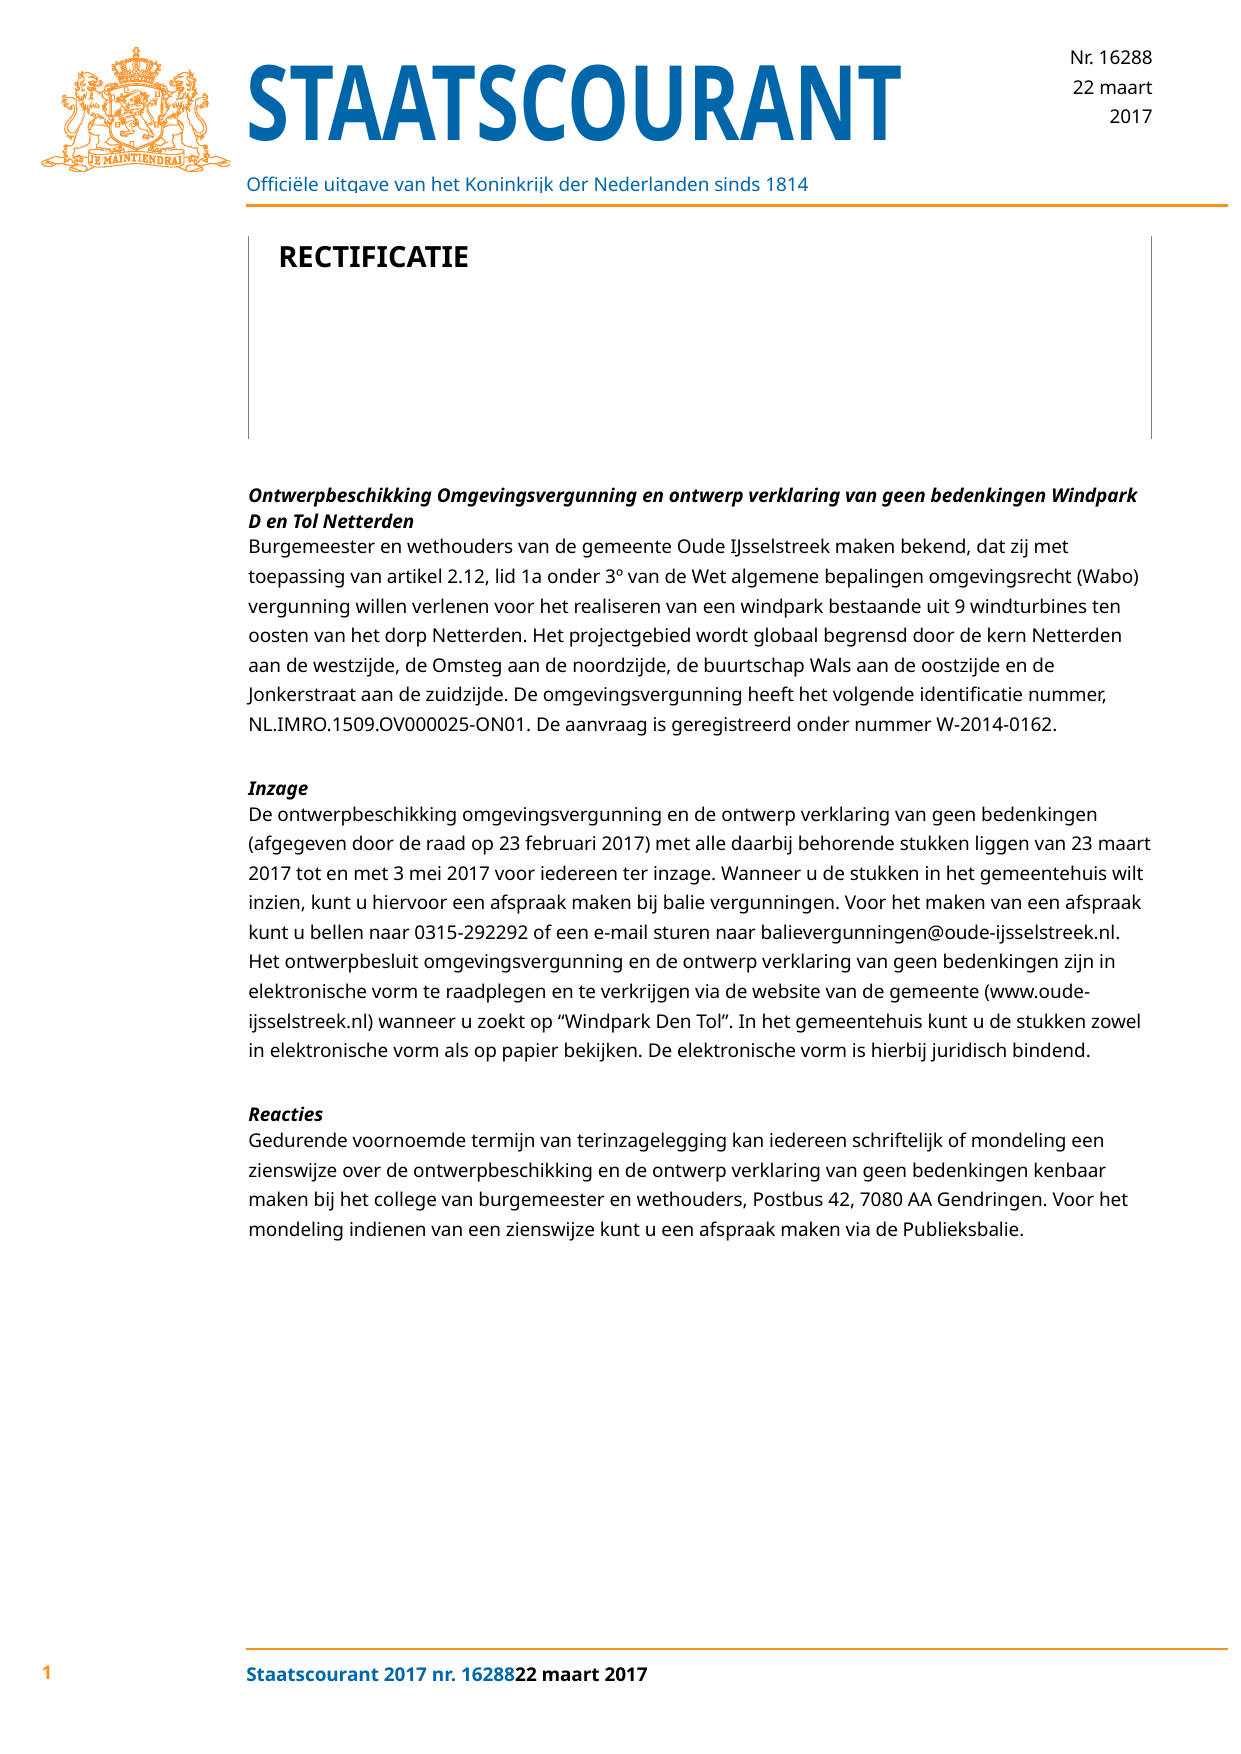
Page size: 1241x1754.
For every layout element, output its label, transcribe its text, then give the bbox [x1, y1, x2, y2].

text Burgemeester en wethouders van de gemeente Oude IJsselstreek maken bekend, dat zij met toepassing van artikel 2.12, lid 1a onder 3º van de Wet algemene bepalingen omgevingsrecht (Wabo) vergunning willen verlenen voor het realiseren van een windpark bestaande uit 9 windturbines ten oosten van het dorp Netterden. Het projectgebied wordt globaal begrensd door de kern Netterden aan de westzijde, de Omsteg aan de noordzijde, de buurtschap Wals aan de oostzijde en de Jonkerstraat aan de zuidzijde. De omgevingsvergunning heeft het volgende identificatie nummer, NL.IMRO.1509.OV000025-ON01. De aanvraag is geregistreerd onder nummer W-2014-0162. [248, 534, 1152, 737]
text Reacties [248, 1101, 1152, 1127]
table_header [850, 414, 1151, 439]
picture [41, 47, 231, 172]
picture [912, 236, 1090, 414]
table_header [1090, 236, 1151, 413]
text Gedurende voornoemde termijn van terinzagelegging kan iedereen schriftelijk of mondeling een zienswijze over de ontwerpbeschikking en de ontwerp verklaring van geen bedenkingen kenbaar maken bij het college van burgemeester en wethouders, Postbus 42, 7080 AA Gendringen. Voor het mondeling indienen van een zienswijze kunt u een afspraak maken via de Publieksbalie. [248, 1127, 1152, 1242]
table_header [850, 236, 912, 413]
text Ontwerpbeschikking Omgevingsvergunning en ontwerp verklaring van geen bedenkingen Windpark D en Tol Netterden [248, 482, 1152, 534]
table_header RECTIFICATIE [249, 236, 850, 439]
text De ontwerpbeschikking omgevingsvergunning en de ontwerp verklaring van geen bedenkingen (afgegeven door de raad op 23 februari 2017) met alle daarbij behorende stukken liggen van 23 maart 2017 tot en met 3 mei 2017 voor iedereen ter inzage. Wanneer u de stukken in het gemeentehuis wilt inzien, kunt u hiervoor een afspraak maken bij balie vergunningen. Voor het maken van een afspraak kunt u bellen naar 0315-292292 of een e-mail sturen naar balievergunningen@oude-ijsselstreek.nl. Het ontwerpbesluit omgevingsvergunning en de ontwerp verklaring van geen bedenkingen zijn in elektronische vorm te raadplegen en te verkrijgen via de website van de gemeente (www.oude-ijsselstreek.nl) wanneer u zoekt op “Windpark Den Tol”. In het gemeentehuis kunt u de stukken zowel in elektronische vorm als op papier bekijken. De elektronische vorm is hierbij juridisch bindend. [248, 801, 1152, 1063]
text Inzage [248, 775, 1152, 801]
